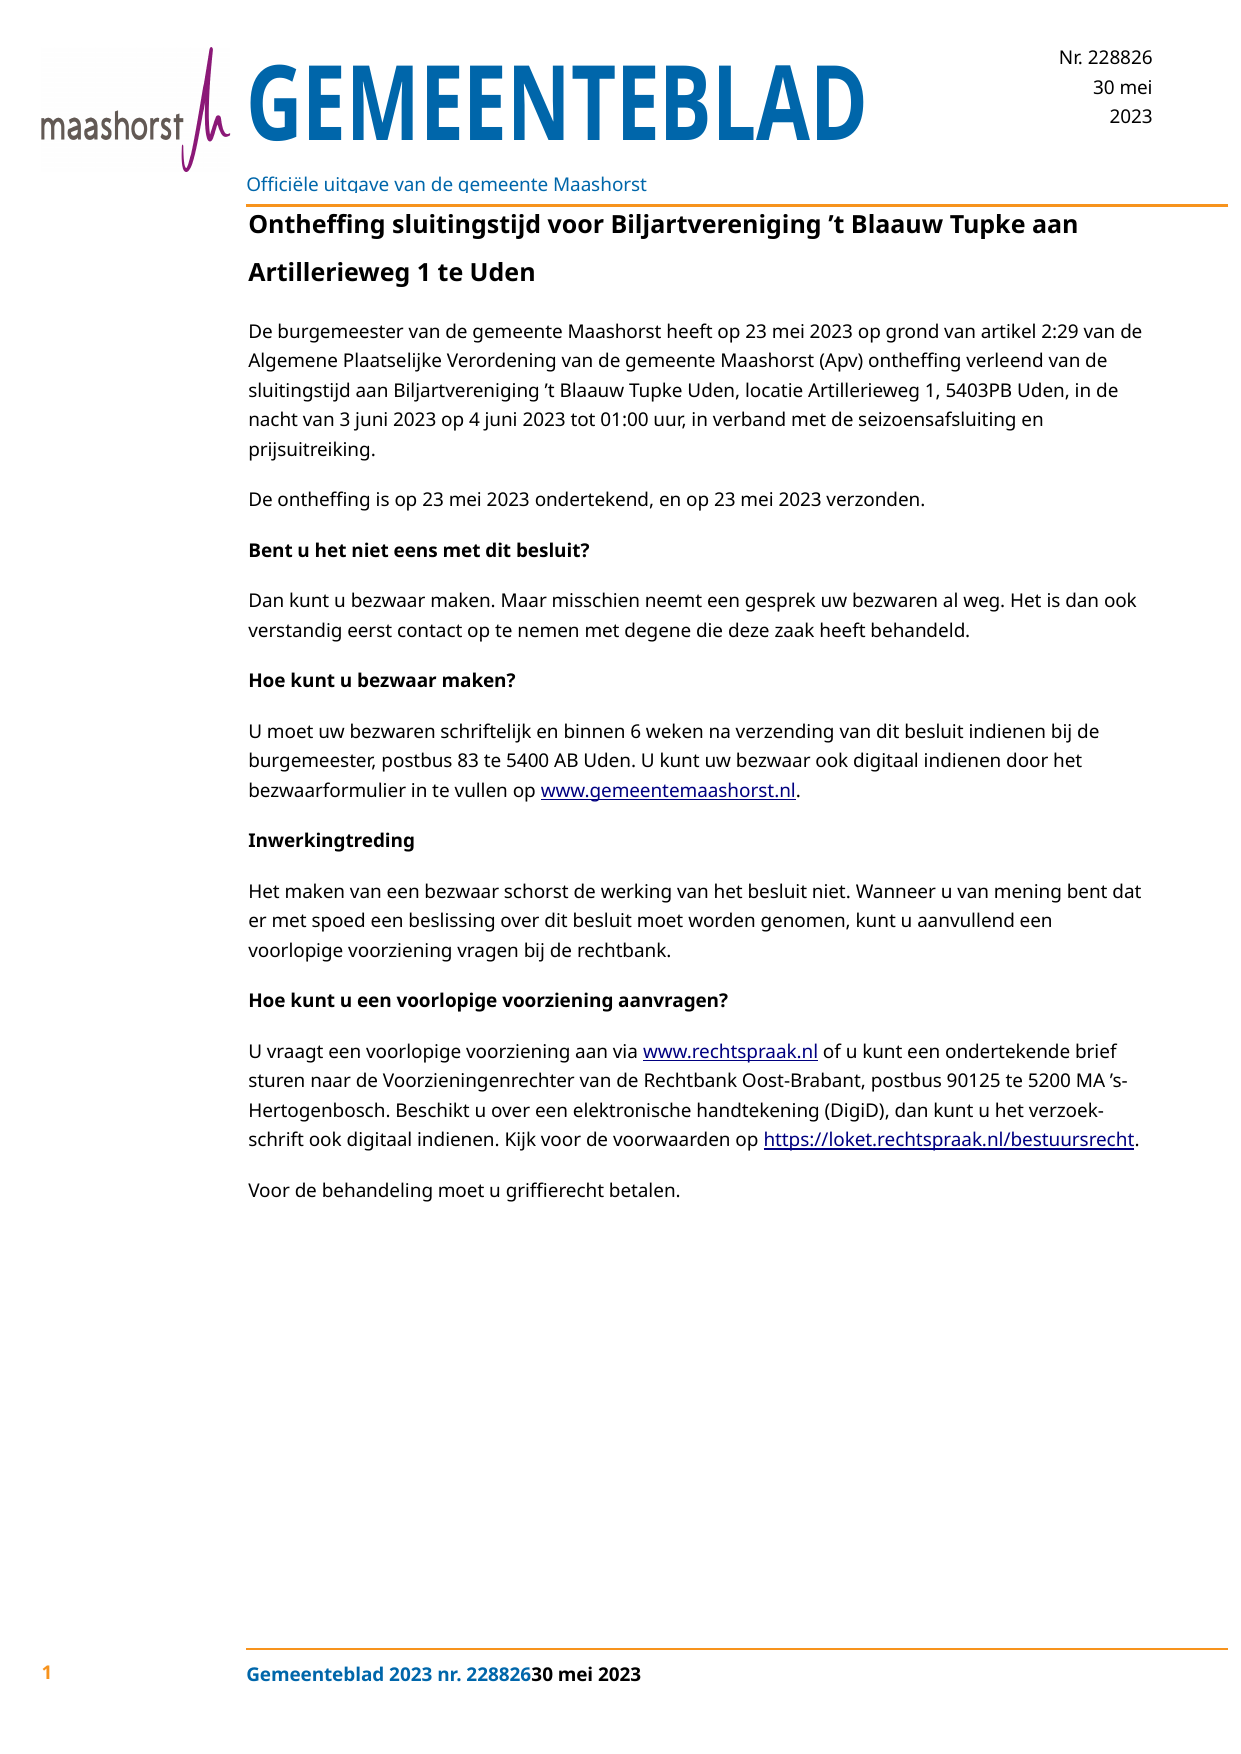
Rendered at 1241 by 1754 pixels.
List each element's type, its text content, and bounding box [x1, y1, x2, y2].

text Het maken van een bezwaar schorst de werking van het besluit niet. Wanneer u van mening bent dat er met spoed een beslissing over dit besluit moet worden genomen, kunt u aanvullend een voorlopige voorziening vragen bij de rechtbank. [248, 878, 1152, 963]
text De burgemeester van de gemeente Maashorst heeft op 23 mei 2023 op grond van artikel 2:29 van de Algemene Plaatselijke Verordening van de gemeente Maashorst (Apv) ontheffing verleend van de sluitingstijd aan Biljartvereniging ’t Blaauw Tupke Uden, locatie Artillerieweg 1, 5403PB Uden, in de nacht van 3 juni 2023 op 4 juni 2023 tot 01:00 uur, in verband met de seizoensafsluiting en prijsuitreiking. [248, 318, 1152, 462]
text Voor de behandeling moet u griffierecht betalen. [248, 1177, 1152, 1203]
text Inwerkingtreding [248, 827, 1152, 853]
text U vraagt een voorlopige voorziening aan via www.rechtspraak.nl of u kunt een ondertekende brief sturen naar de Voorzieningenrechter van de Rechtbank Oost-Brabant, postbus 90125 te 5200 MA ’s-Hertogenbosch. Beschikt u over een elektronische handtekening (DigiD), dan kunt u het verzoek-schrift ook digitaal indienen. Kijk voor de voorwaarden op https://loket.rechtspraak.nl/bestuursrecht. [248, 1038, 1152, 1152]
text Hoe kunt u een voorlopige voorziening aanvragen? [248, 987, 1152, 1013]
text U moet uw bezwaren schriftelijk en binnen 6 weken na verzending van dit besluit indienen bij de burgemeester, postbus 83 te 5400 AB Uden. U kunt uw bezwaar ook digitaal indienen door het bezwaarformulier in te vullen op www.gemeentemaashorst.nl. [248, 718, 1152, 803]
text Hoe kunt u bezwaar maken? [248, 667, 1152, 693]
text De ontheffing is op 23 mei 2023 ondertekend, en op 23 mei 2023 verzonden. [248, 487, 1152, 512]
text Dan kunt u bezwaar maken. Maar misschien neemt een gesprek uw bezwaren al weg. Het is dan ook verstandig eerst contact op te nemen met degene die deze zaak heeft behandeld. [248, 587, 1152, 643]
picture [41, 47, 231, 172]
text Bent u het niet eens met dit besluit? [248, 537, 1152, 563]
text Ontheffing sluitingstijd voor Biljartvereniging ’t Blaauw Tupke aan Artillerieweg 1 te Uden [248, 207, 1152, 288]
